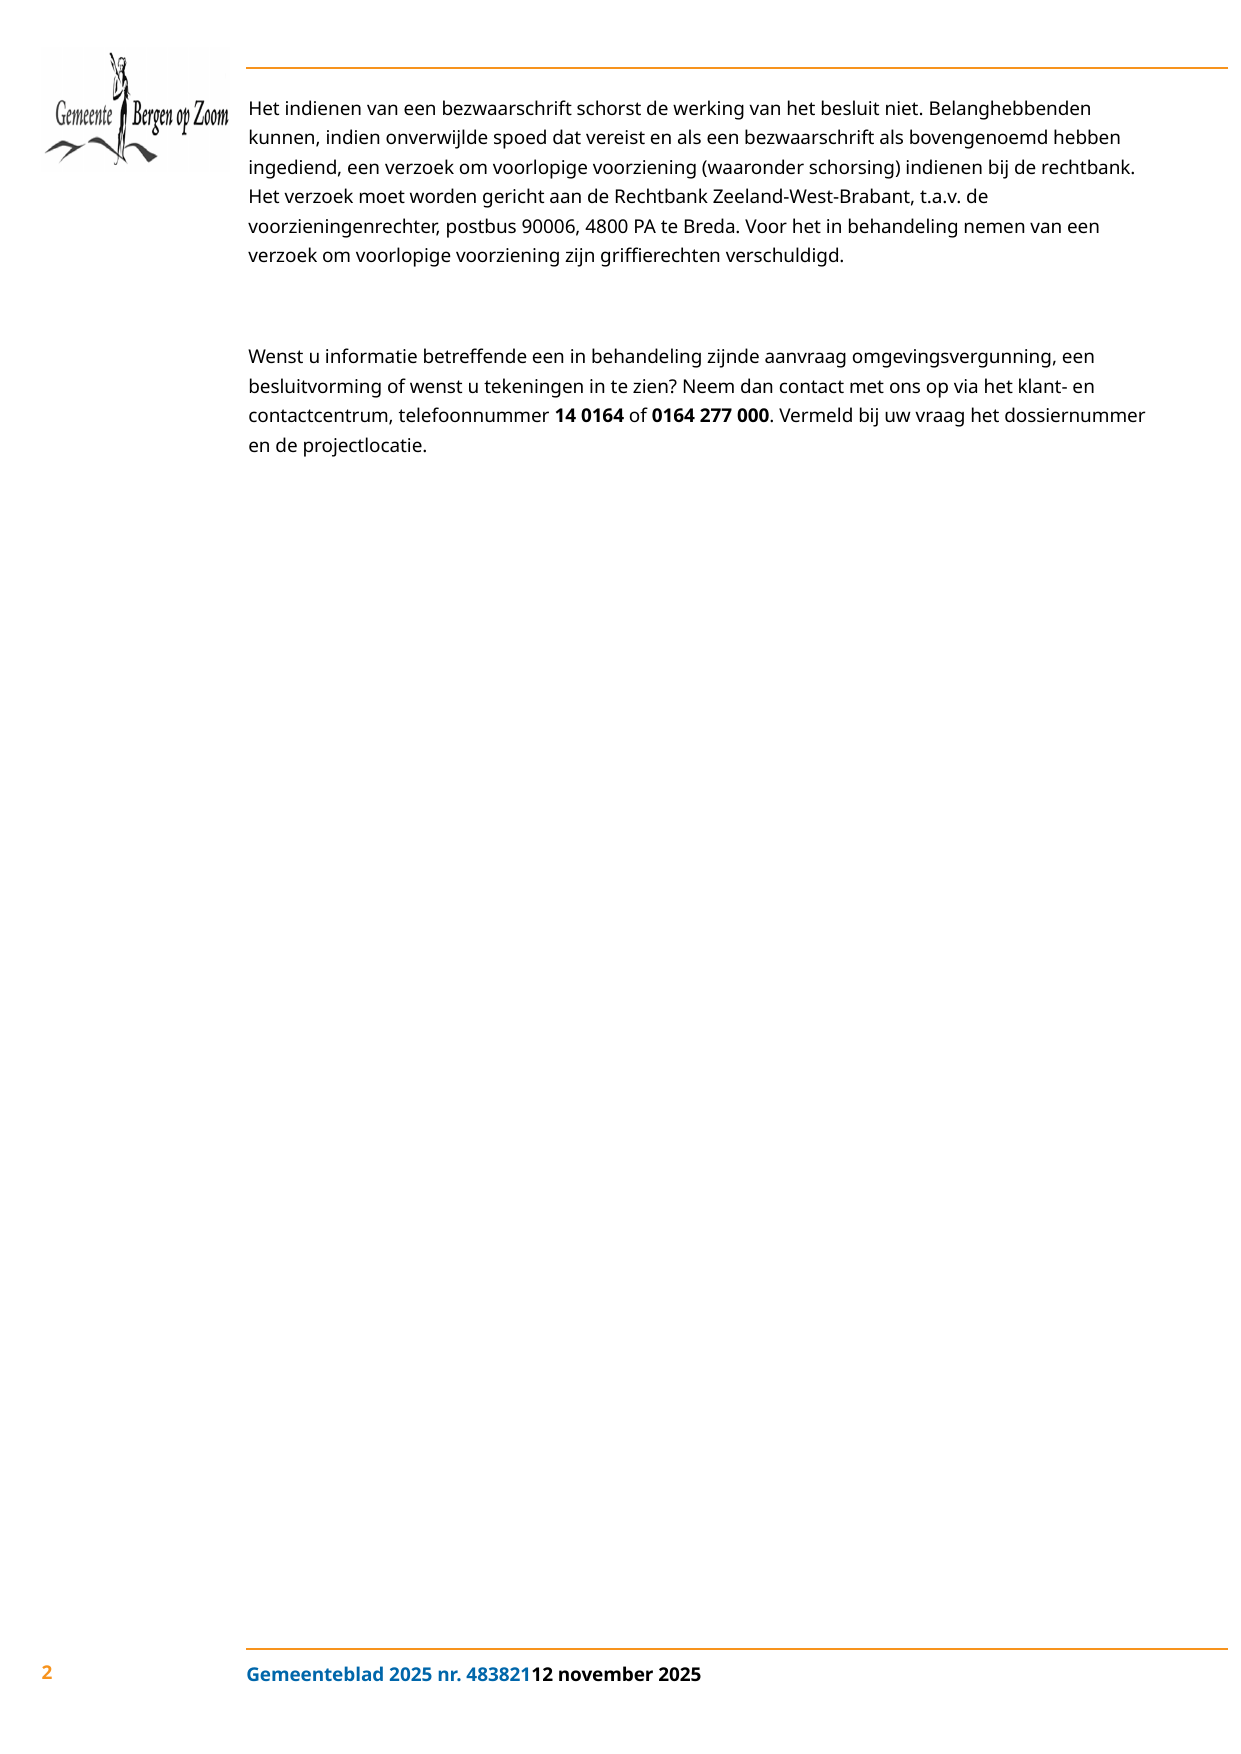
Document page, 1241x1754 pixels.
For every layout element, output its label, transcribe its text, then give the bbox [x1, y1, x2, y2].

picture [41, 47, 231, 172]
text Wenst u informatie betreffende een in behandeling zijnde aanvraag omgevingsvergunning, een besluitvorming of wenst u tekeningen in te zien? Neem dan contact met ons op via het klant- en contactcentrum, telefoonnummer 14 0164 of 0164 277 000. Vermeld bij uw vraag het dossiernummer en de projectlocatie. [248, 343, 1152, 458]
text Het indienen van een bezwaarschrift schorst de werking van het besluit niet. Belanghebbenden kunnen, indien onverwijlde spoed dat vereist en als een bezwaarschrift als bovengenoemd hebben ingediend, een verzoek om voorlopige voorziening (waaronder schorsing) indienen bij de rechtbank. Het verzoek moet worden gericht aan de Rechtbank Zeeland-West-Brabant, t.a.v. de voorzieningenrechter, postbus 90006, 4800 PA te Breda. Voor het in behandeling nemen van een verzoek om voorlopige voorziening zijn griffierechten verschuldigd. [248, 95, 1152, 268]
